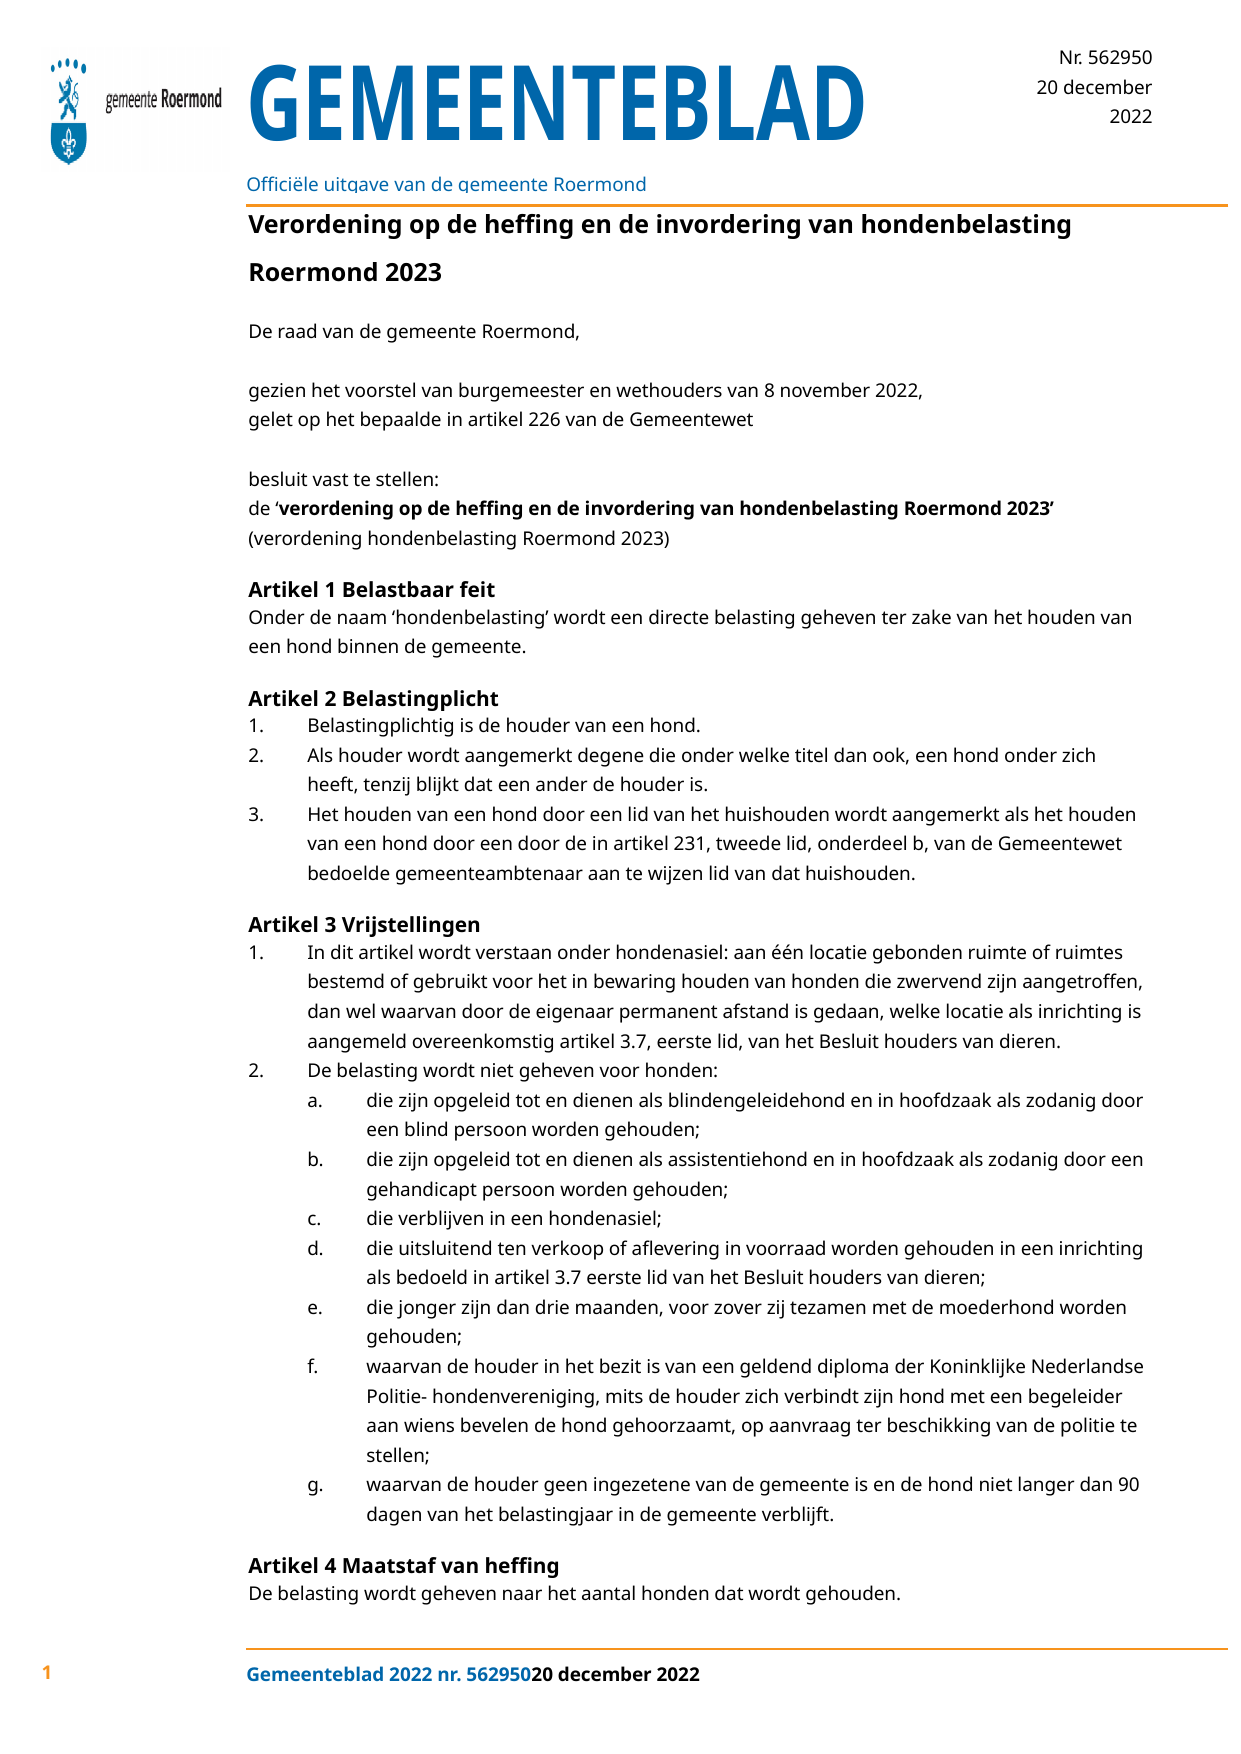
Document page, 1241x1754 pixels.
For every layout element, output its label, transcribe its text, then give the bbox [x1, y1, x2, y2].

picture [41, 47, 231, 172]
list die verblijven in een hondenasiel; [307, 1205, 1152, 1231]
list die zijn opgeleid tot en dienen als blindengeleidehond en in hoofdzaak als zodanig door een blind persoon worden gehouden; [307, 1087, 1152, 1142]
text de ‘verordening op de heffing en de invordering van hondenbelasting Roermond 2023’ [248, 495, 1152, 521]
text besluit vast te stellen: [248, 466, 1152, 492]
text Verordening op de heffing en de invordering van hondenbelasting Roermond 2023 [248, 207, 1152, 288]
list In dit artikel wordt verstaan onder hondenasiel: aan één locatie gebonden ruimte of ruimtes bestemd of gebruikt voor het in bewaring houden van honden die zwervend zijn aangetroffen, dan wel waarvan door de eigenaar permanent afstand is gedaan, welke locatie als inrichting is aangemeld overeenkomstig artikel 3.7, eerste lid, van het Besluit houders van dieren. [248, 939, 1152, 1053]
list waarvan de houder geen ingezetene van de gemeente is en de hond niet langer dan 90 dagen van het belastingjaar in de gemeente verblijft. [307, 1472, 1152, 1527]
list die jonger zijn dan drie maanden, voor zover zij tezamen met de moederhond worden gehouden; [307, 1294, 1152, 1349]
text Onder de naam ‘hondenbelasting’ wordt een directe belasting geheven ter zake van het houden van een hond binnen de gemeente. [248, 604, 1152, 659]
list Belastingplichtig is de houder van een hond. [248, 712, 1152, 738]
text Artikel 3 Vrijstellingen [248, 911, 1152, 939]
text Artikel 1 Belastbaar feit [248, 575, 1152, 604]
text gelet op het bepaalde in artikel 226 van de Gemeentewet [248, 407, 1152, 432]
list Als houder wordt aangemerkt degene die onder welke titel dan ook, een hond onder zich heeft, tenzij blijkt dat een ander de houder is. [248, 742, 1152, 797]
text (verordening hondenbelasting Roermond 2023) [248, 525, 1152, 551]
list Het houden van een hond door een lid van het huishouden wordt aangemerkt als het houden van een hond door een door de in artikel 231, tweede lid, onderdeel b, van de Gemeentewet bedoelde gemeenteambtenaar aan te wijzen lid van dat huishouden. [248, 801, 1152, 886]
list die uitsluitend ten verkoop of aflevering in voorraad worden gehouden in een inrichting als bedoeld in artikel 3.7 eerste lid van het Besluit houders van dieren; [307, 1235, 1152, 1290]
text gezien het voorstel van burgemeester en wethouders van 8 november 2022, [248, 377, 1152, 403]
text Artikel 2 Belastingplicht [248, 684, 1152, 712]
list De belasting wordt niet geheven voor honden: [248, 1057, 1152, 1083]
text Artikel 4 Maatstaf van heffing [248, 1552, 1152, 1580]
list die zijn opgeleid tot en dienen als assistentiehond en in hoofdzaak als zodanig door een gehandicapt persoon worden gehouden; [307, 1146, 1152, 1201]
list waarvan de houder in het bezit is van een geldend diploma der Koninklijke Nederlandse Politie- hondenvereniging, mits de houder zich verbindt zijn hond met een begeleider aan wiens bevelen de hond gehoorzaamt, op aanvraag ter beschikking van de politie te stellen; [307, 1353, 1152, 1468]
text De raad van de gemeente Roermond, [248, 318, 1152, 344]
text De belasting wordt geheven naar het aantal honden dat wordt gehouden. [248, 1580, 1152, 1606]
